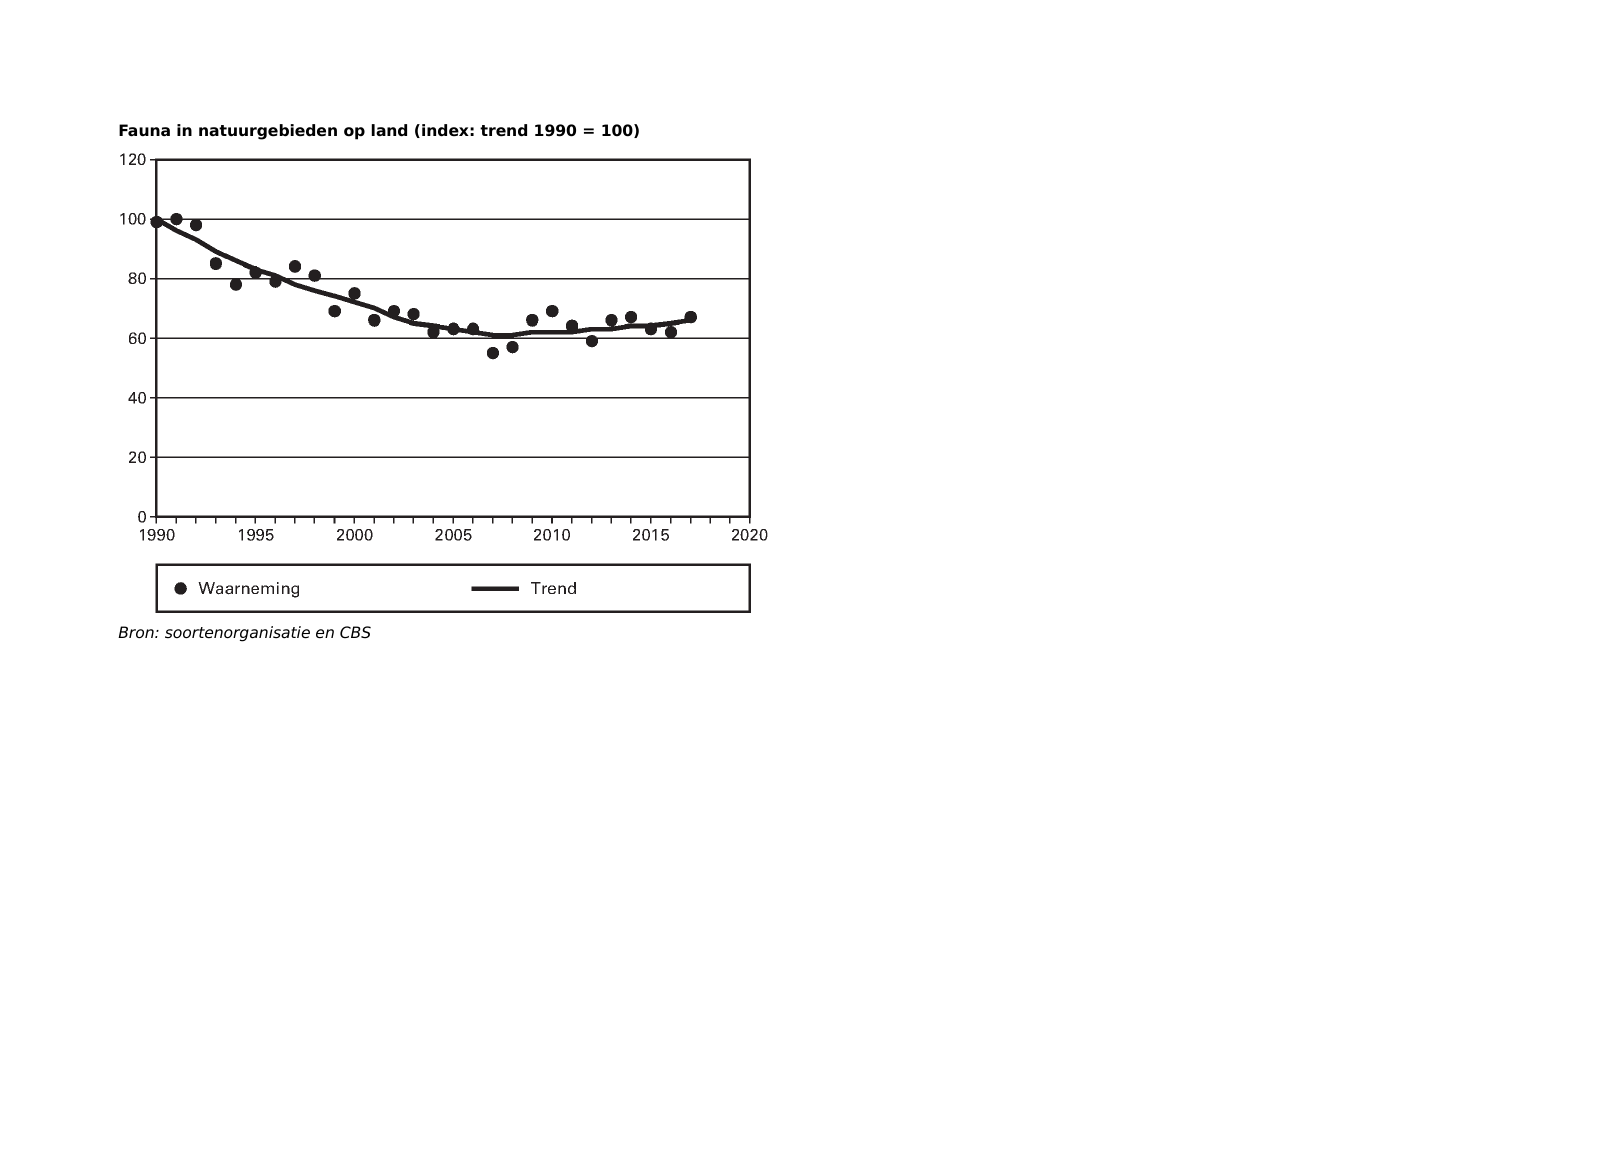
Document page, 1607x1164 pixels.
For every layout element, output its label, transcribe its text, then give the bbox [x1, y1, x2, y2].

picture [118, 151, 768, 613]
text Bron: soortenorganisatie en CBS [118, 624, 768, 642]
text Fauna in natuurgebieden op land (index: trend 1990 = 100) [118, 122, 768, 140]
